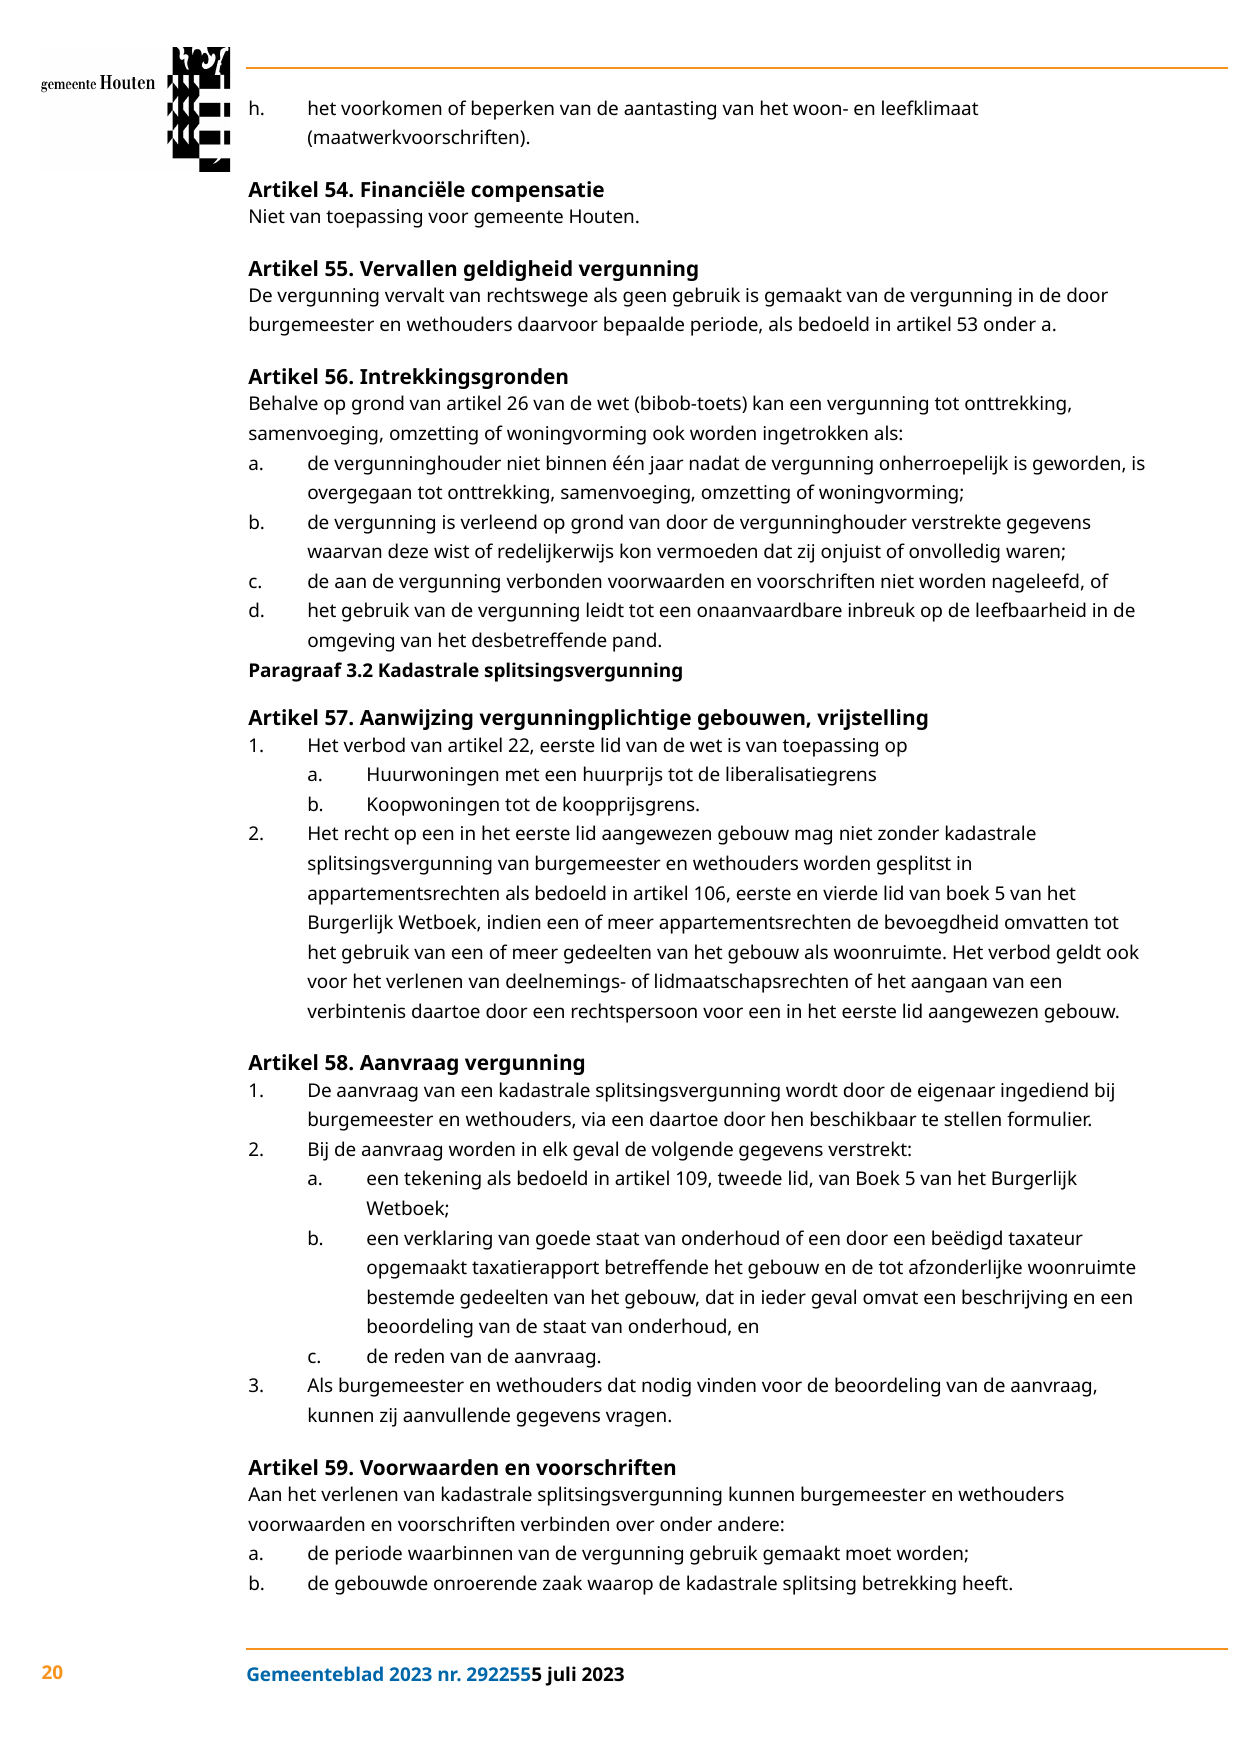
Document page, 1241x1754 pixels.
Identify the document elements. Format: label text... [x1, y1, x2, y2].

picture [41, 47, 231, 172]
text Artikel 57. Aanwijzing vergunningplichtige gebouwen, vrijstelling [248, 703, 1152, 732]
list de periode waarbinnen van de vergunning gebruik gemaakt moet worden; [248, 1540, 1152, 1566]
list Het verbod van artikel 22, eerste lid van de wet is van toepassing op [248, 732, 1152, 757]
list de reden van de aanvraag. [307, 1343, 1152, 1369]
text Artikel 59. Voorwaarden en voorschriften [248, 1453, 1152, 1481]
text De vergunning vervalt van rechtswege als geen gebruik is gemaakt van de vergunning in de door burgemeester en wethouders daarvoor bepaalde periode, als bedoeld in artikel 53 onder a. [248, 282, 1152, 337]
text Artikel 55. Vervallen geldigheid vergunning [248, 254, 1152, 282]
list Bij de aanvraag worden in elk geval de volgende gegevens verstrekt: [248, 1136, 1152, 1162]
list de aan de vergunning verbonden voorwaarden en voorschriften niet worden nageleefd, of [248, 568, 1152, 594]
list Als burgemeester en wethouders dat nodig vinden voor de beoordeling van de aanvraag, kunnen zij aanvullende gegevens vragen. [248, 1373, 1152, 1428]
text Artikel 58. Aanvraag vergunning [248, 1048, 1152, 1077]
list Het recht op een in het eerste lid aangewezen gebouw mag niet zonder kadastrale splitsingsvergunning van burgemeester en wethouders worden gesplitst in appartementsrechten als bedoeld in artikel 106, eerste en vierde lid van boek 5 van het Burgerlijk Wetboek, indien een of meer appartementsrechten de bevoegdheid omvatten tot het gebruik van een of meer gedeelten van het gebouw als woonruimte. Het verbod geldt ook voor het verlenen van deelnemings- of lidmaatschapsrechten of het aangaan van een verbintenis daartoe door een rechtspersoon voor een in het eerste lid aangewezen gebouw. [248, 821, 1152, 1024]
text Artikel 54. Financiële compensatie [248, 175, 1152, 203]
list de vergunninghouder niet binnen één jaar nadat de vergunning onherroepelijk is geworden, is overgegaan tot onttrekking, samenvoeging, omzetting of woningvorming; [248, 450, 1152, 505]
text Paragraaf 3.2 Kadastrale splitsingsvergunning [248, 657, 1152, 682]
list het gebruik van de vergunning leidt tot een onaanvaardbare inbreuk op de leefbaarheid in de omgeving van het desbetreffende pand. [248, 598, 1152, 653]
text Behalve op grond van artikel 26 van de wet (bibob-toets) kan een vergunning tot onttrekking, samenvoeging, omzetting of woningvorming ook worden ingetrokken als: [248, 391, 1152, 446]
text Niet van toepassing voor gemeente Houten. [248, 203, 1152, 229]
list een verklaring van goede staat van onderhoud of een door een beëdigd taxateur opgemaakt taxatierapport betreffende het gebouw en de tot afzonderlijke woonruimte bestemde gedeelten van het gebouw, dat in ieder geval omvat een beschrijving en een beoordeling van de staat van onderhoud, en [307, 1225, 1152, 1339]
text Aan het verlenen van kadastrale splitsingsvergunning kunnen burgemeester en wethouders voorwaarden en voorschriften verbinden over onder andere: [248, 1481, 1152, 1536]
list de gebouwde onroerende zaak waarop de kadastrale splitsing betrekking heeft. [248, 1570, 1152, 1596]
list Koopwoningen tot de koopprijsgrens. [307, 791, 1152, 817]
list Huurwoningen met een huurprijs tot de liberalisatiegrens [307, 761, 1152, 787]
list het voorkomen of beperken van de aantasting van het woon- en leefklimaat (maatwerkvoorschriften). [248, 95, 1152, 150]
list De aanvraag van een kadastrale splitsingsvergunning wordt door de eigenaar ingediend bij burgemeester en wethouders, via een daartoe door hen beschikbaar te stellen formulier. [248, 1077, 1152, 1132]
text Artikel 56. Intrekkingsgronden [248, 362, 1152, 391]
list een tekening als bedoeld in artikel 109, tweede lid, van Boek 5 van het Burgerlijk Wetboek; [307, 1166, 1152, 1221]
list de vergunning is verleend op grond van door de vergunninghouder verstrekte gegevens waarvan deze wist of redelijkerwijs kon vermoeden dat zij onjuist of onvolledig waren; [248, 509, 1152, 564]
